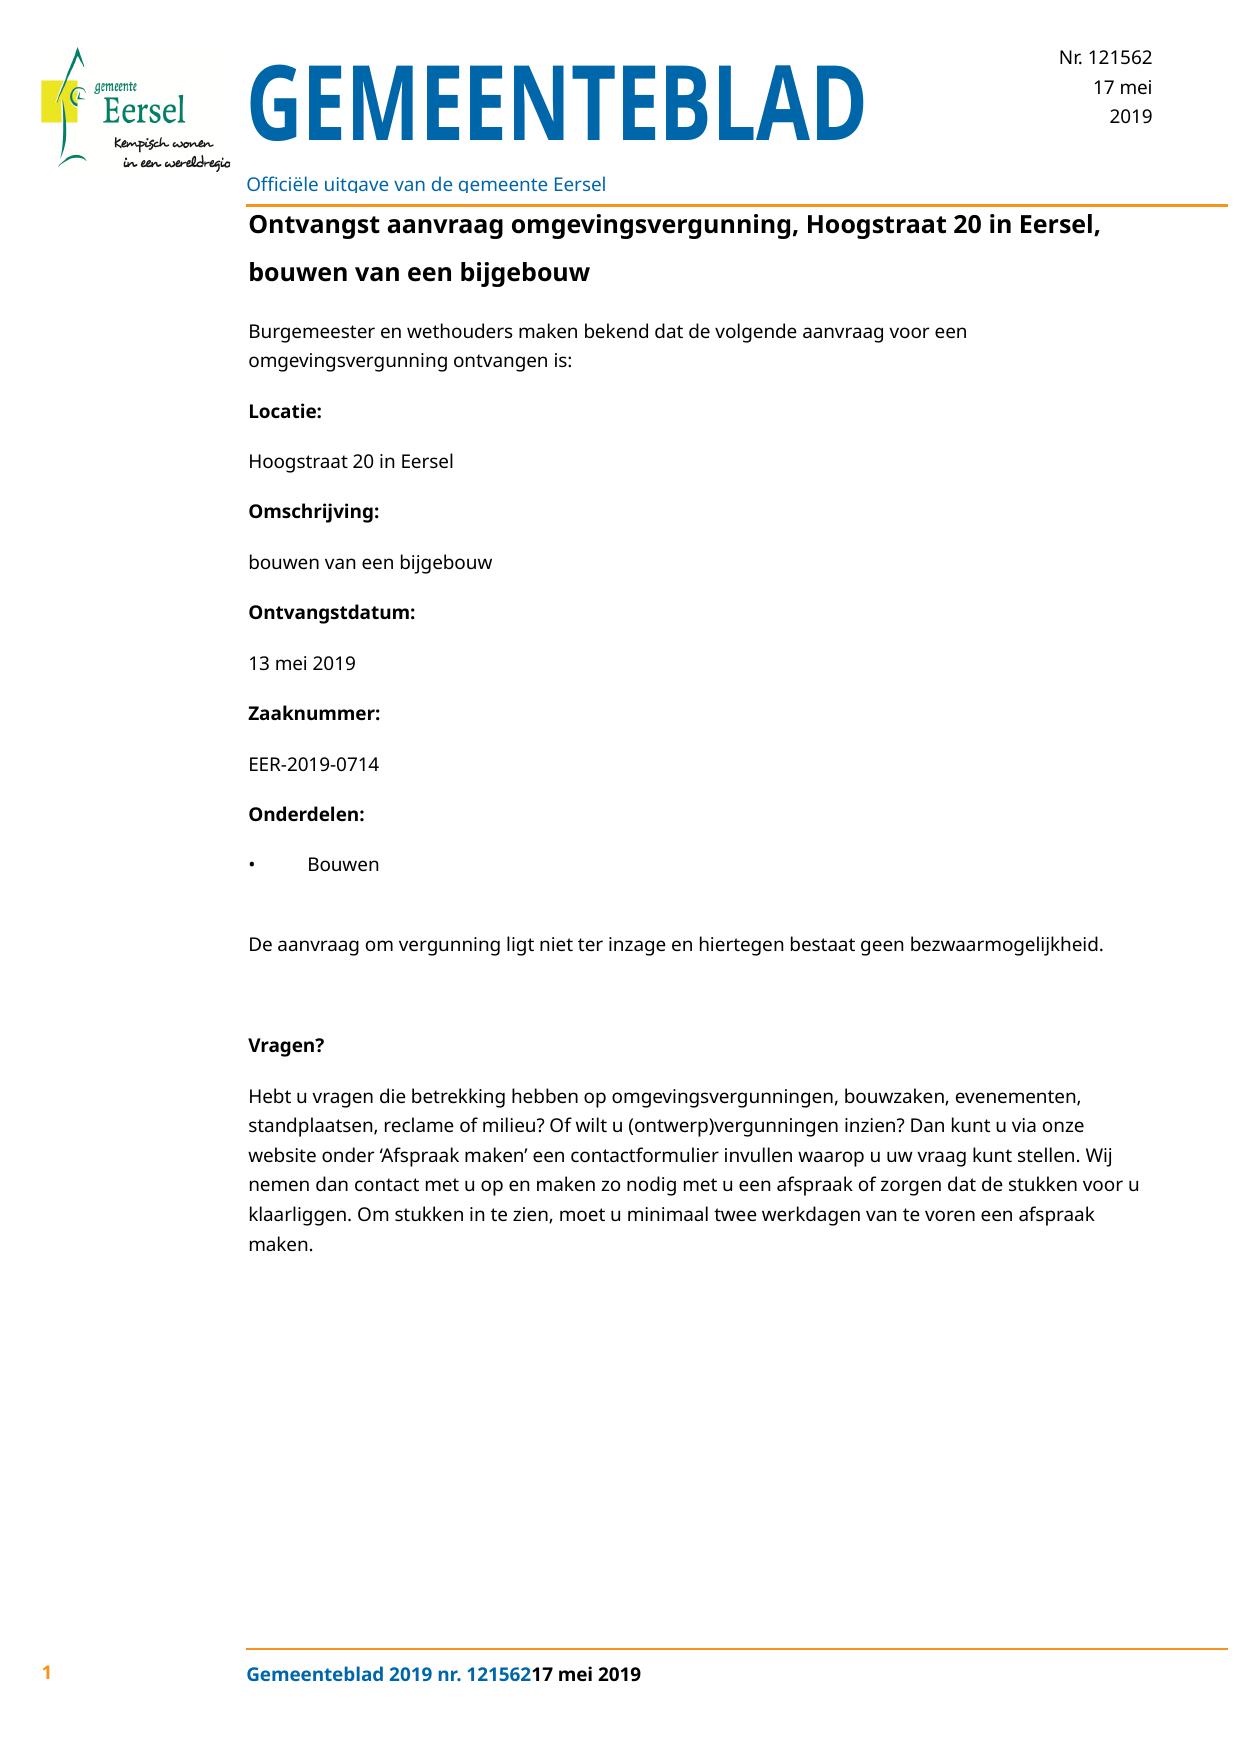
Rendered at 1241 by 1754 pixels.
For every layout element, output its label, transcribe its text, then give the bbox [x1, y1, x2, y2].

text 13 mei 2019 [248, 650, 1152, 676]
text Ontvangstdatum: [248, 599, 1152, 625]
text De aanvraag om vergunning ligt niet ter inzage en hiertegen bestaat geen bezwaarmogelijkheid. [248, 932, 1152, 957]
text EER-2019-0714 [248, 751, 1152, 777]
text Vragen? [248, 1032, 1152, 1058]
list Bouwen [248, 852, 1152, 877]
text Ontvangst aanvraag omgevingsvergunning, Hoogstraat 20 in Eersel, bouwen van een bijgebouw [248, 207, 1152, 288]
text Zaaknummer: [248, 700, 1152, 726]
text Burgemeester en wethouders maken bekend dat de volgende aanvraag voor een omgevingsvergunning ontvangen is: [248, 318, 1152, 373]
picture [41, 47, 231, 172]
text Locatie: [248, 398, 1152, 424]
text Onderdelen: [248, 801, 1152, 827]
text bouwen van een bijgebouw [248, 549, 1152, 575]
text Hoogstraat 20 in Eersel [248, 448, 1152, 474]
text Hebt u vragen die betrekking hebben op omgevingsvergunningen, bouwzaken, evenementen, standplaatsen, reclame of milieu? Of wilt u (ontwerp)vergunningen inzien? Dan kunt u via onze website onder ‘Afspraak maken’ een contactformulier invullen waarop u uw vraag kunt stellen. Wij nemen dan contact met u op en maken zo nodig met u een afspraak of zorgen dat de stukken voor u klaarliggen. Om stukken in te zien, moet u minimaal twee werkdagen van te voren een afspraak maken. [248, 1083, 1152, 1257]
text Omschrijving: [248, 499, 1152, 524]
